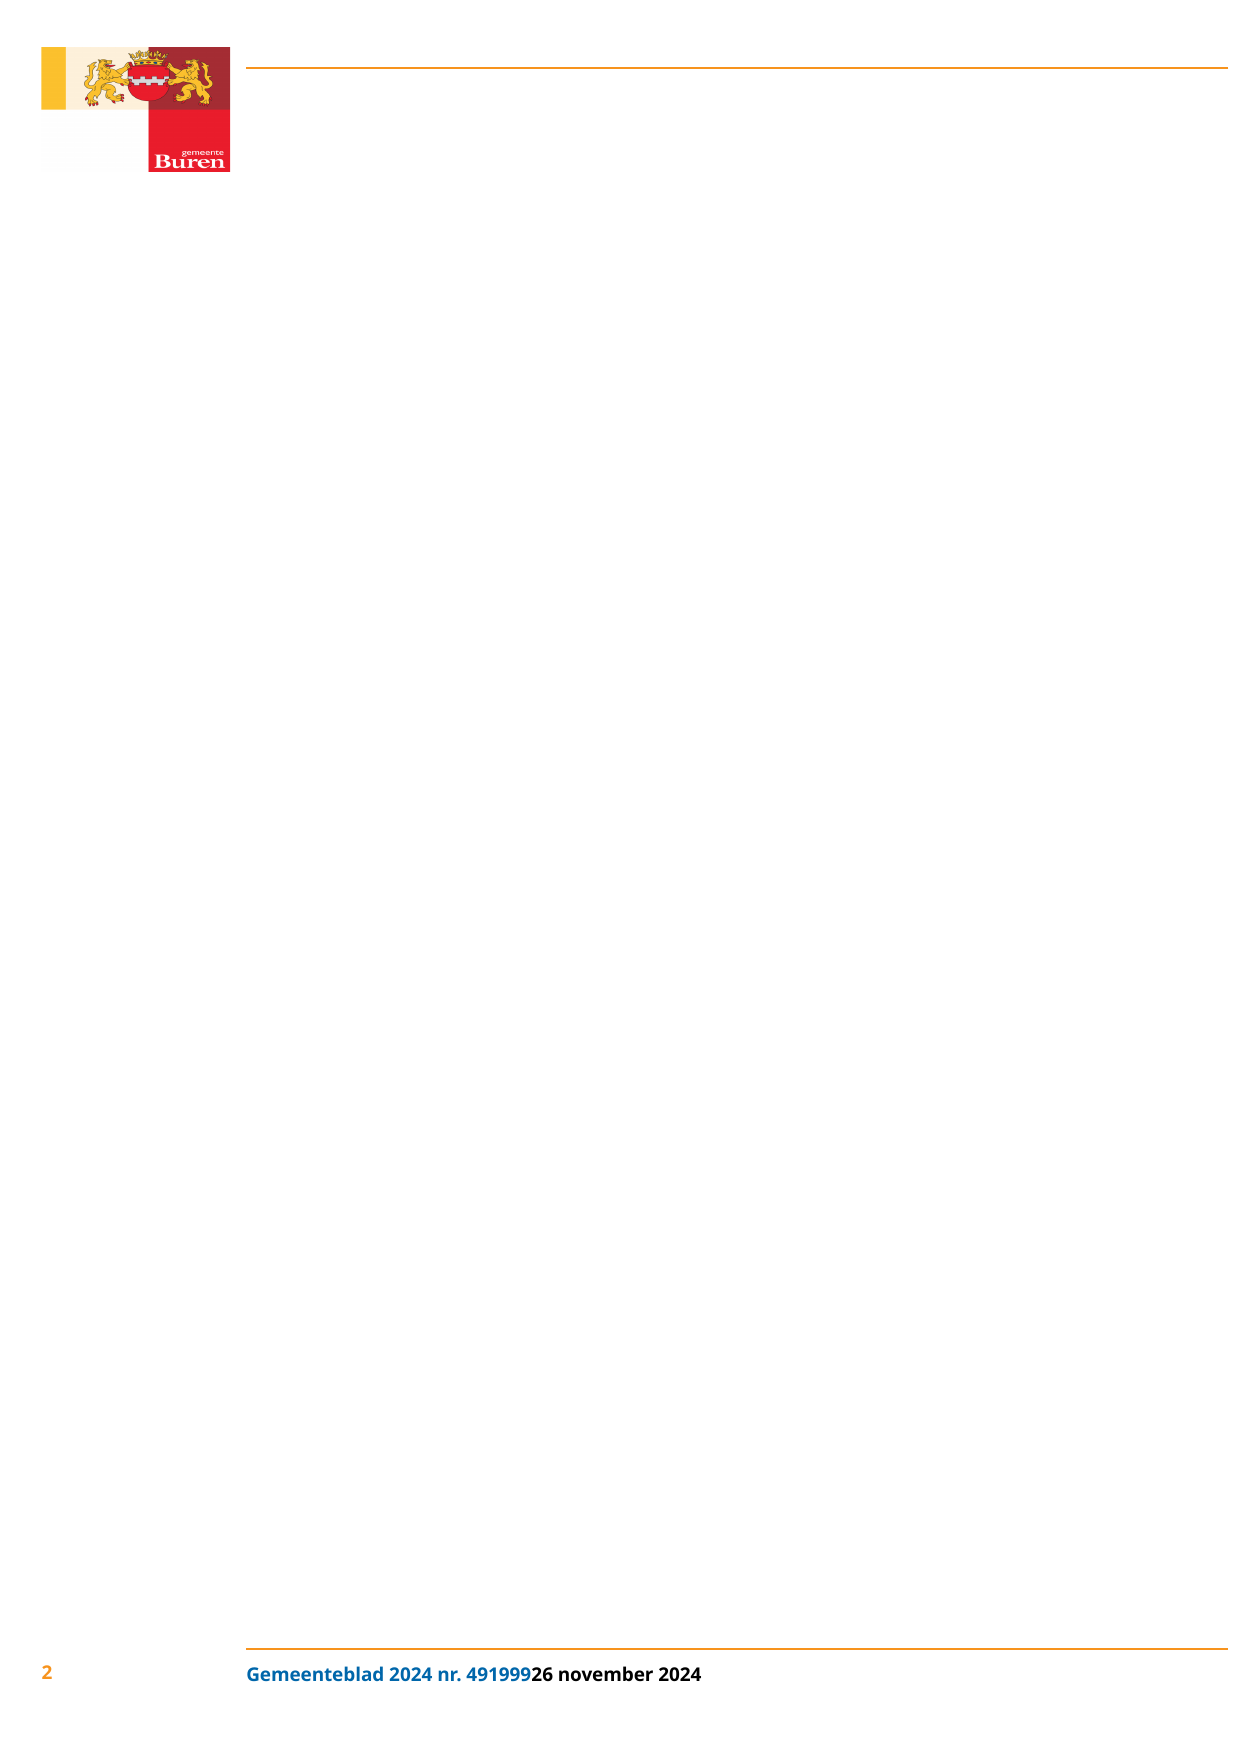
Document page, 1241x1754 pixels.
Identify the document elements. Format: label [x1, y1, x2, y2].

picture [41, 47, 231, 172]
